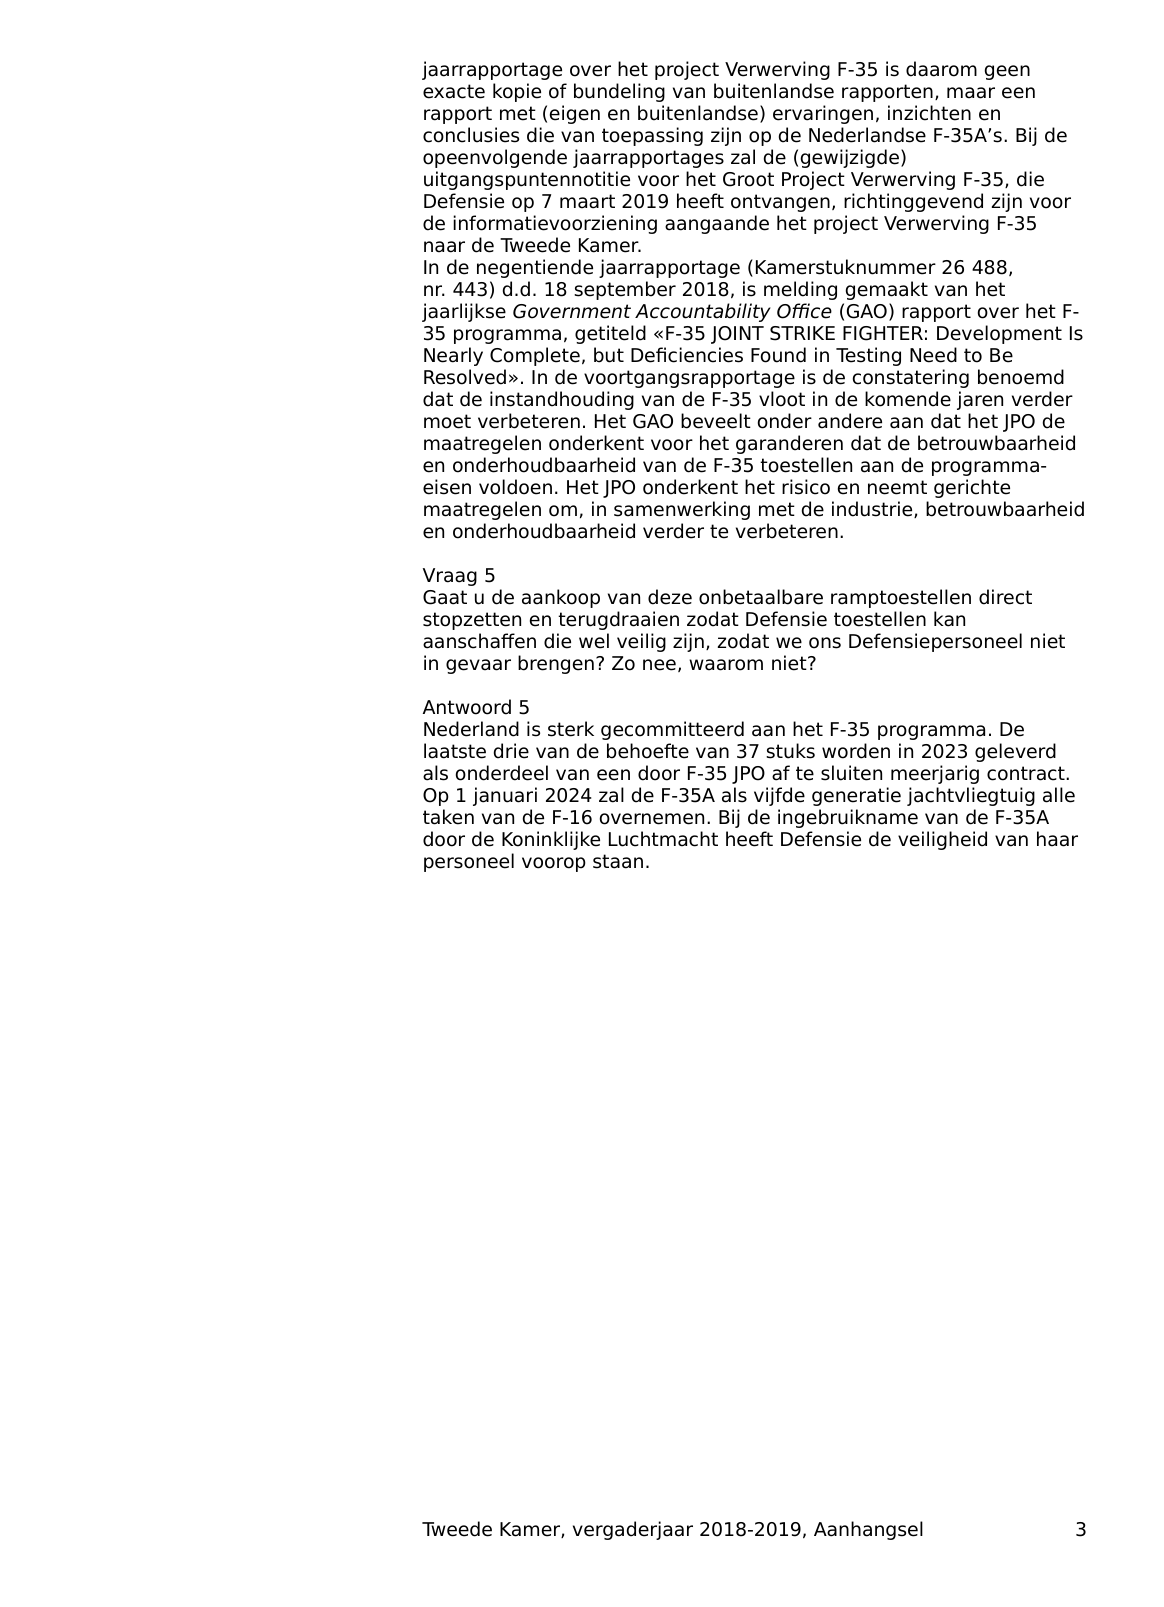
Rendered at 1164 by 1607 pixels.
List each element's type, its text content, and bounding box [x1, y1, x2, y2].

text Gaat u de aankoop van deze onbetaalbare ramptoestellen direct stopzetten en terugdraaien zodat Defensie toestellen kan aanschaffen die wel veilig zijn, zodat we ons Defensiepersoneel niet in gevaar brengen? Zo nee, waarom niet? [422, 587, 1087, 675]
text Antwoord 5 [422, 697, 1087, 719]
text jaarrapportage over het project Verwerving F-35 is daarom geen exacte kopie of bundeling van buitenlandse rapporten, maar een rapport met (eigen en buitenlandse) ervaringen, inzichten en conclusies die van toepassing zijn op de Nederlandse F-35A’s. Bij de opeenvolgende jaarrapportages zal de (gewijzigde) uitgangspuntennotitie voor het Groot Project Verwerving F-35, die Defensie op 7 maart 2019 heeft ontvangen, richtinggevend zijn voor de informatievoorziening aangaande het project Verwerving F-35 naar de Tweede Kamer. [422, 59, 1087, 257]
text In de negentiende jaarrapportage (Kamerstuknummer 26 488, nr. 443) d.d. 18 september 2018, is melding gemaakt van het jaarlijkse Government Accountability Office (GAO) rapport over het F-35 programma, getiteld «F-35 JOINT STRIKE FIGHTER: Development Is Nearly Complete, but Deficiencies Found in Testing Need to Be Resolved». In de voortgangsrapportage is de constatering benoemd dat de instandhouding van de F-35 vloot in de komende jaren verder moet verbeteren. Het GAO beveelt onder andere aan dat het JPO de maatregelen onderkent voor het garanderen dat de betrouwbaarheid en onderhoudbaarheid van de F-35 toestellen aan de programma-eisen voldoen. Het JPO onderkent het risico en neemt gerichte maatregelen om, in samenwerking met de industrie, betrouwbaarheid en onderhoudbaarheid verder te verbeteren. [422, 257, 1087, 543]
text Nederland is sterk gecommitteerd aan het F-35 programma. De laatste drie van de behoefte van 37 stuks worden in 2023 geleverd als onderdeel van een door F-35 JPO af te sluiten meerjarig contract. Op 1 januari 2024 zal de F-35A als vijfde generatie jachtvliegtuig alle taken van de F-16 overnemen. Bij de ingebruikname van de F-35A door de Koninklijke Luchtmacht heeft Defensie de veiligheid van haar personeel voorop staan. [422, 719, 1087, 873]
text Vraag 5 [422, 565, 1087, 587]
